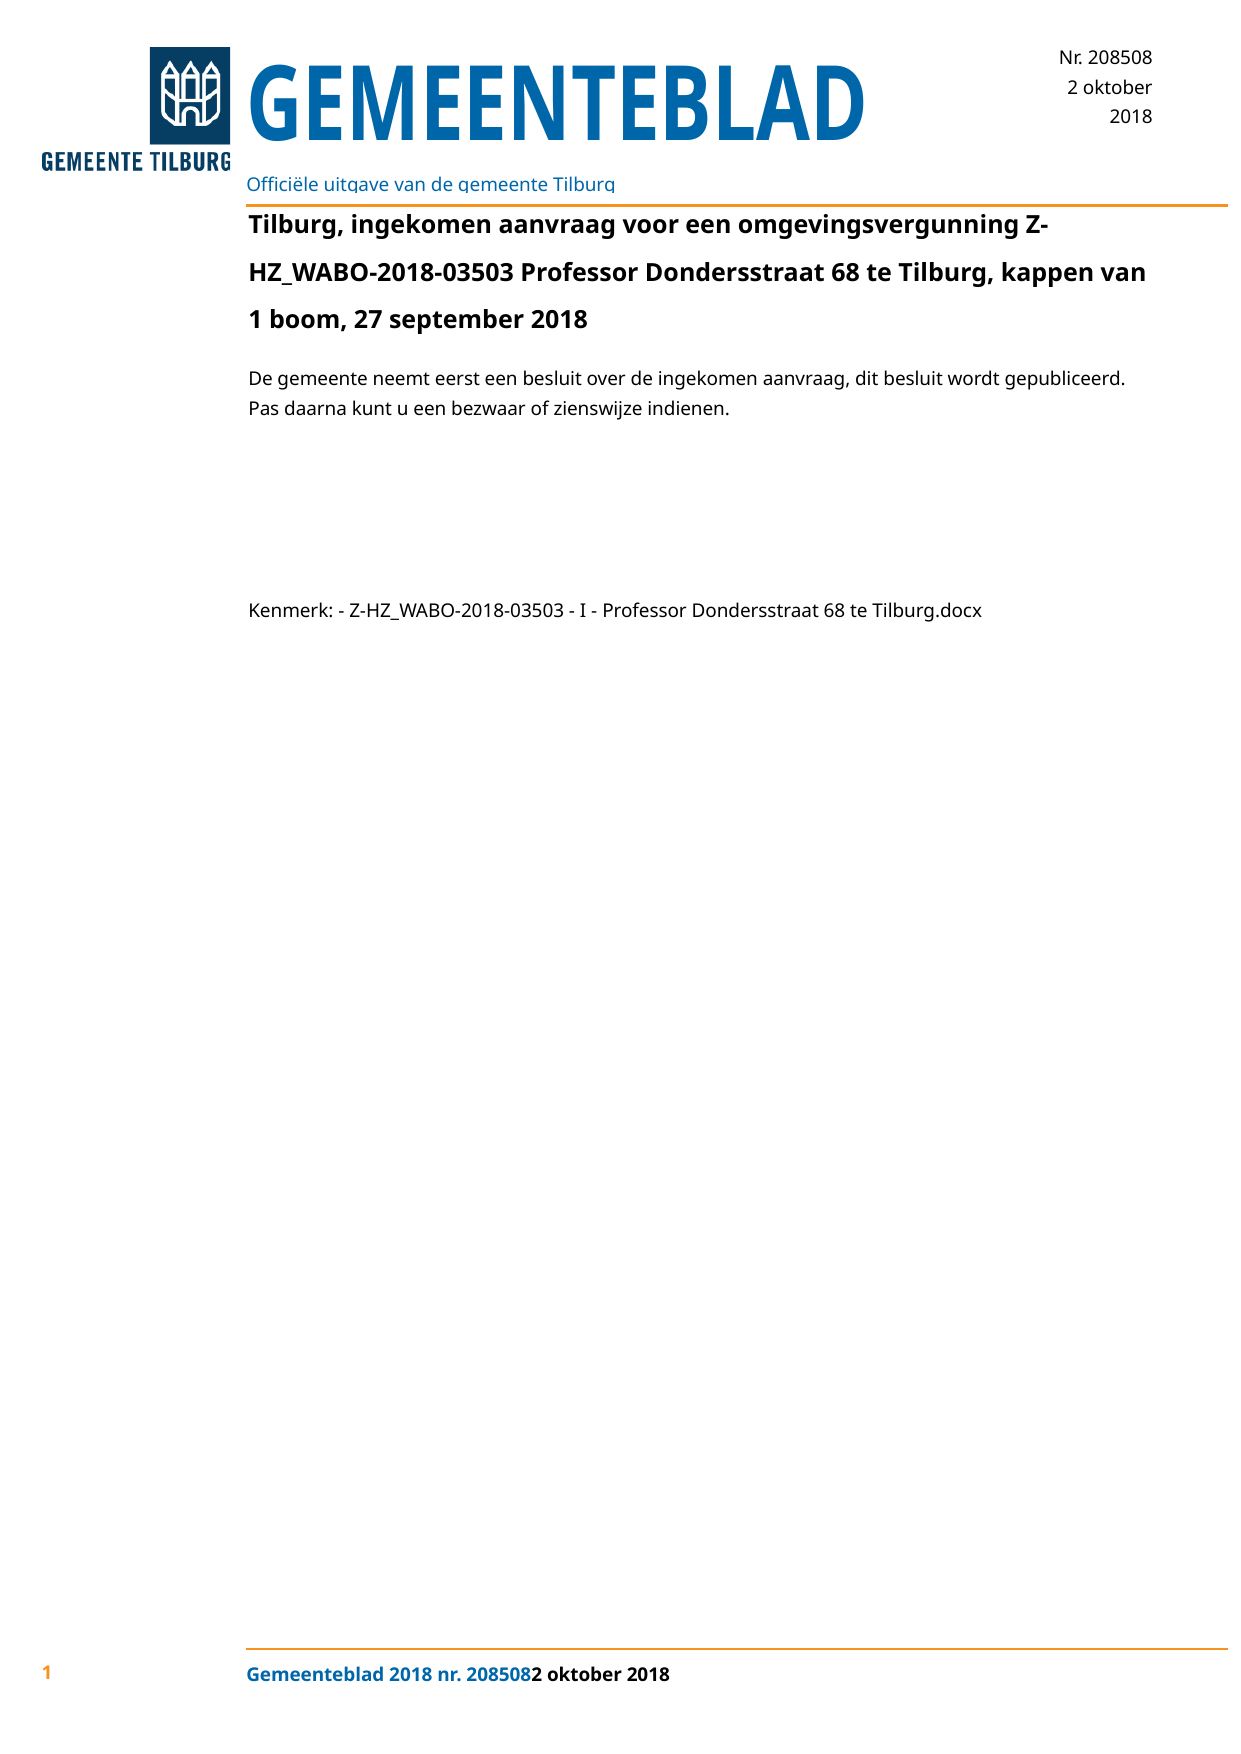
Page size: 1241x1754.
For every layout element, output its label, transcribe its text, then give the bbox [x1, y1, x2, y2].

picture [41, 47, 231, 172]
text De gemeente neemt eerst een besluit over de ingekomen aanvraag, dit besluit wordt gepubliceerd. Pas daarna kunt u een bezwaar of zienswijze indienen. [248, 366, 1152, 421]
text Tilburg, ingekomen aanvraag voor een omgevingsvergunning Z-HZ_WABO-2018-03503 Professor Dondersstraat 68 te Tilburg, kappen van 1 boom, 27 september 2018 [248, 207, 1152, 336]
text Kenmerk: - Z-HZ_WABO-2018-03503 - I - Professor Dondersstraat 68 te Tilburg.docx [248, 597, 1152, 622]
